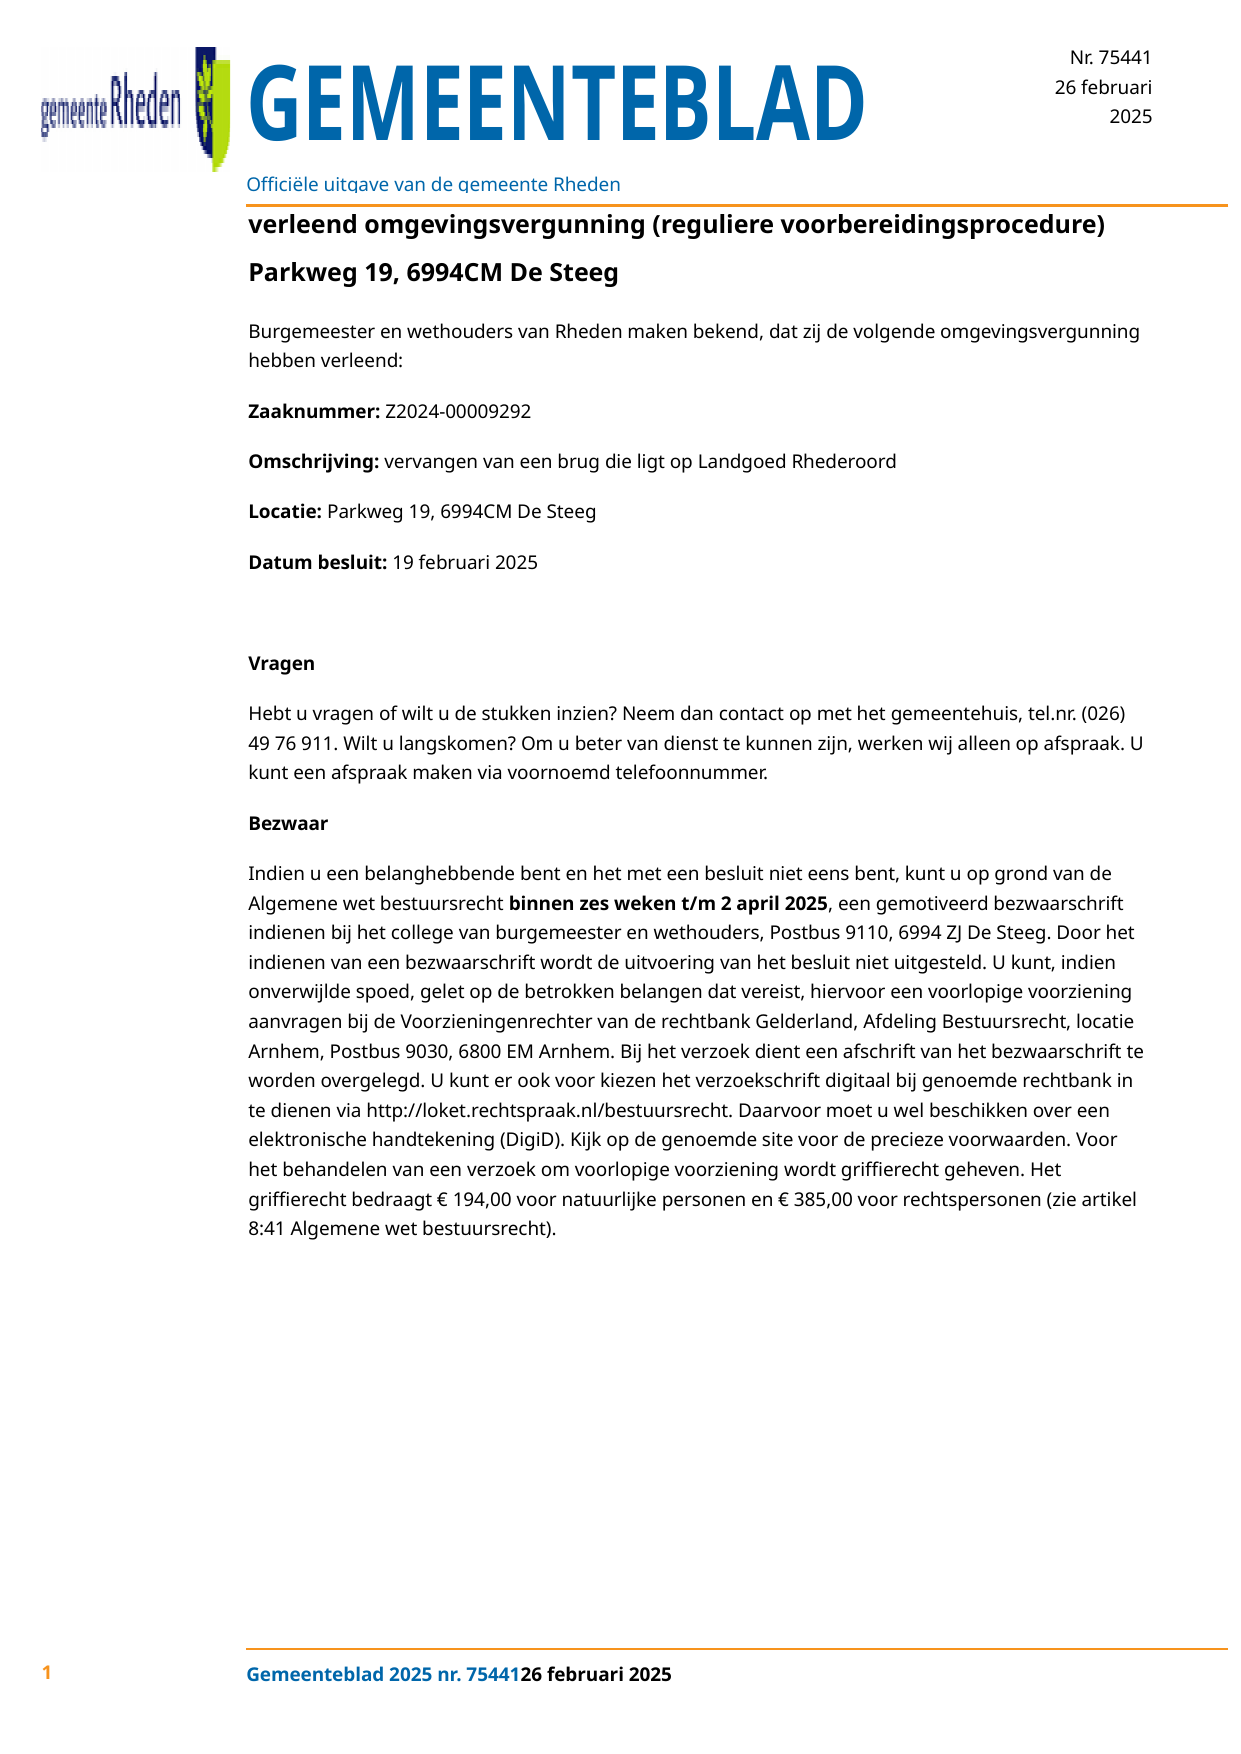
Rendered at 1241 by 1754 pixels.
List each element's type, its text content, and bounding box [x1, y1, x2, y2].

text Datum besluit: 19 februari 2025 [248, 549, 1152, 575]
text Burgemeester en wethouders van Rheden maken bekend, dat zij de volgende omgevingsvergunning hebben verleend: [248, 318, 1152, 373]
picture [41, 47, 231, 172]
text Hebt u vragen of wilt u de stukken inzien? Neem dan contact op met het gemeentehuis, tel.nr. (026) 49 76 911. Wilt u langskomen? Om u beter van dienst te kunnen zijn, werken wij alleen op afspraak. U kunt een afspraak maken via voornoemd telefoonnummer. [248, 700, 1152, 785]
text verleend omgevingsvergunning (reguliere voorbereidingsprocedure) Parkweg 19, 6994CM De Steeg [248, 207, 1152, 288]
text Locatie: Parkweg 19, 6994CM De Steeg [248, 499, 1152, 524]
text Zaaknummer: Z2024-00009292 [248, 398, 1152, 424]
text Omschrijving: vervangen van een brug die ligt op Landgoed Rhederoord [248, 448, 1152, 474]
text Indien u een belanghebbende bent en het met een besluit niet eens bent, kunt u op grond van de Algemene wet bestuursrecht binnen zes weken t/m 2 april 2025, een gemotiveerd bezwaarschrift indienen bij het college van burgemeester en wethouders, Postbus 9110, 6994 ZJ De Steeg. Door het indienen van een bezwaarschrift wordt de uitvoering van het besluit niet uitgesteld. U kunt, indien onverwijlde spoed, gelet op de betrokken belangen dat vereist, hiervoor een voorlopige voorziening aanvragen bij de Voorzieningenrechter van de rechtbank Gelderland, Afdeling Bestuursrecht, locatie Arnhem, Postbus 9030, 6800 EM Arnhem. Bij het verzoek dient een afschrift van het bezwaarschrift te worden overgelegd. U kunt er ook voor kiezen het verzoekschrift digitaal bij genoemde rechtbank in te dienen via http://loket.rechtspraak.nl/bestuursrecht. Daarvoor moet u wel beschikken over een elektronische handtekening (DigiD). Kijk op de genoemde site voor de precieze voorwaarden. Voor het behandelen van een verzoek om voorlopige voorziening wordt griffierecht geheven. Het griffierecht bedraagt € 194,00 voor natuurlijke personen en € 385,00 voor rechtspersonen (zie artikel 8:41 Algemene wet bestuursrecht). [248, 860, 1152, 1241]
text Vragen [248, 650, 1152, 676]
text Bezwaar [248, 810, 1152, 836]
